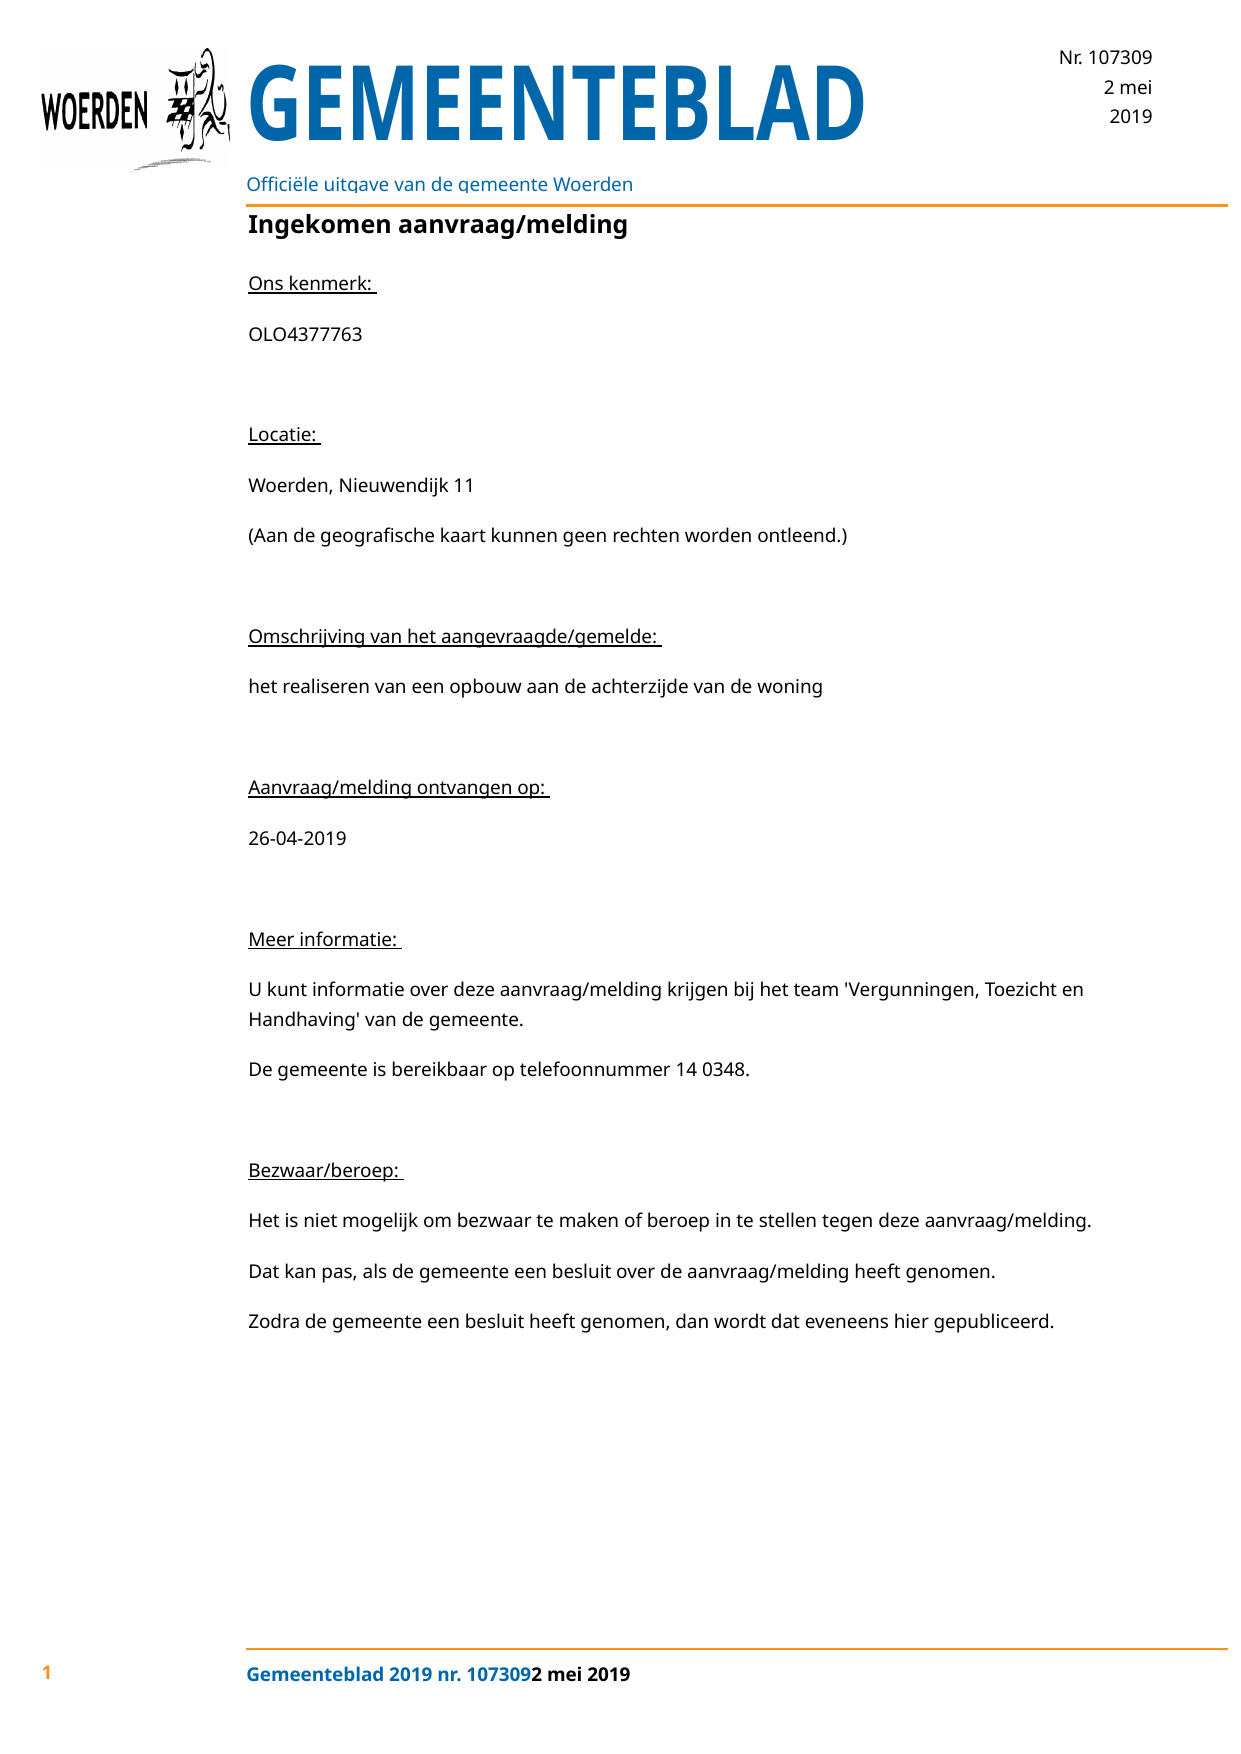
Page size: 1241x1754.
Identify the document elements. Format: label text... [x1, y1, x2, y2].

text Locatie: [248, 422, 1152, 447]
text Aanvraag/melding ontvangen op: [248, 774, 1152, 800]
text Ingekomen aanvraag/melding [248, 207, 1152, 241]
text 26-04-2019 [248, 825, 1152, 851]
text De gemeente is bereikbaar op telefoonnummer 14 0348. [248, 1056, 1152, 1082]
text U kunt informatie over deze aanvraag/melding krijgen bij het team 'Vergunningen, Toezicht en Handhaving' van de gemeente. [248, 976, 1152, 1031]
text Bezwaar/beroep: [248, 1157, 1152, 1183]
text Het is niet mogelijk om bezwaar te maken of beroep in te stellen tegen deze aanvraag/melding. [248, 1207, 1152, 1233]
text Woerden, Nieuwendijk 11 [248, 472, 1152, 498]
picture [41, 47, 231, 172]
text Ons kenmerk: [248, 270, 1152, 296]
text OLO4377763 [248, 321, 1152, 346]
text (Aan de geografische kaart kunnen geen rechten worden ontleend.) [248, 522, 1152, 548]
text het realiseren van een opbouw aan de achterzijde van de woning [248, 674, 1152, 699]
text Meer informatie: [248, 926, 1152, 951]
text Omschrijving van het aangevraagde/gemelde: [248, 623, 1152, 649]
text Zodra de gemeente een besluit heeft genomen, dan wordt dat eveneens hier gepubliceerd. [248, 1308, 1152, 1334]
text Dat kan pas, als de gemeente een besluit over de aanvraag/melding heeft genomen. [248, 1258, 1152, 1283]
